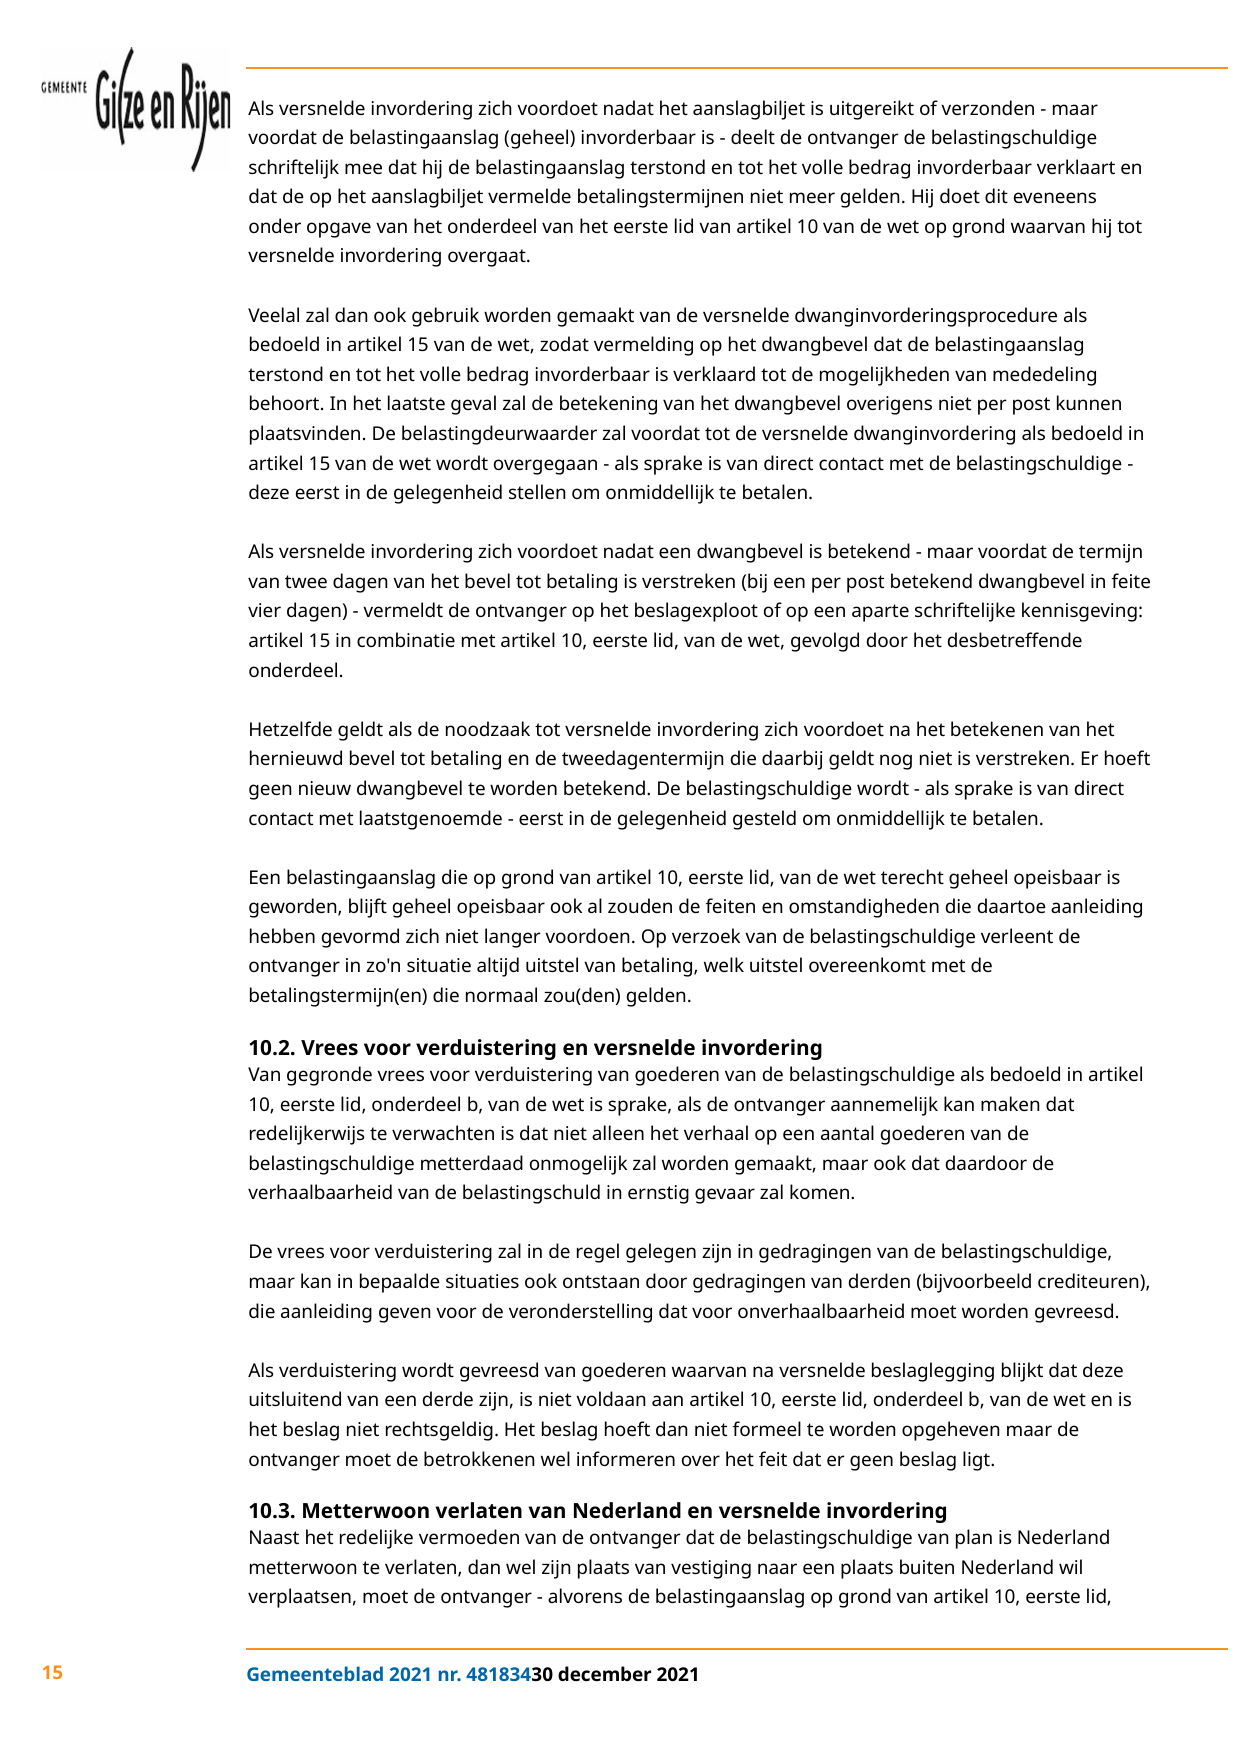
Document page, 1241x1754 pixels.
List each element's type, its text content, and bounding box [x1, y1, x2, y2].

text Van gegronde vrees voor verduistering van goederen van de belastingschuldige als bedoeld in artikel 10, eerste lid, onderdeel b, van de wet is sprake, als de ontvanger aannemelijk kan maken dat redelijkerwijs te verwachten is dat niet alleen het verhaal op een aantal goederen van de belastingschuldige metterdaad onmogelijk zal worden gemaakt, maar ook dat daardoor de verhaalbaarheid van de belastingschuld in ernstig gevaar zal komen. [248, 1061, 1152, 1205]
text 10.3. Metterwoon verlaten van Nederland en versnelde invordering [248, 1496, 1152, 1524]
text Een belastingaanslag die op grond van artikel 10, eerste lid, van de wet terecht geheel opeisbaar is geworden, blijft geheel opeisbaar ook al zouden de feiten en omstandigheden die daartoe aanleiding hebben gevormd zich niet langer voordoen. Op verzoek van de belastingschuldige verleent de ontvanger in zo'n situatie altijd uitstel van betaling, welk uitstel overeenkomt met de betalingstermijn(en) die normaal zou(den) gelden. [248, 864, 1152, 1008]
text Veelal zal dan ook gebruik worden gemaakt van de versnelde dwanginvorderingsprocedure als bedoeld in artikel 15 van de wet, zodat vermelding op het dwangbevel dat de belastingaanslag terstond en tot het volle bedrag invorderbaar is verklaard tot de mogelijkheden van mededeling behoort. In het laatste geval zal de betekening van het dwangbevel overigens niet per post kunnen plaatsvinden. De belastingdeurwaarder zal voordat tot de versnelde dwanginvordering als bedoeld in artikel 15 van de wet wordt overgegaan - als sprake is van direct contact met de belastingschuldige - deze eerst in de gelegenheid stellen om onmiddellijk te betalen. [248, 302, 1152, 505]
text Als versnelde invordering zich voordoet nadat een dwangbevel is betekend - maar voordat de termijn van twee dagen van het bevel tot betaling is verstreken (bij een per post betekend dwangbevel in feite vier dagen) - vermeldt de ontvanger op het beslagexploot of op een aparte schriftelijke kennisgeving: artikel 15 in combinatie met artikel 10, eerste lid, van de wet, gevolgd door het desbetreffende onderdeel. [248, 538, 1152, 683]
text Naast het redelijke vermoeden van de ontvanger dat de belastingschuldige van plan is Nederland metterwoon te verlaten, dan wel zijn plaats van vestiging naar een plaats buiten Nederland wil verplaatsen, moet de ontvanger - alvorens de belastingaanslag op grond van artikel 10, eerste lid, [248, 1524, 1152, 1609]
text Hetzelfde geldt als de noodzaak tot versnelde invordering zich voordoet na het betekenen van het hernieuwd bevel tot betaling en de tweedagentermijn die daarbij geldt nog niet is verstreken. Er hoeft geen nieuw dwangbevel te worden betekend. De belastingschuldige wordt - als sprake is van direct contact met laatstgenoemde - eerst in de gelegenheid gesteld om onmiddellijk te betalen. [248, 716, 1152, 831]
text Als verduistering wordt gevreesd van goederen waarvan na versnelde beslaglegging blijkt dat deze uitsluitend van een derde zijn, is niet voldaan aan artikel 10, eerste lid, onderdeel b, van de wet en is het beslag niet rechtsgeldig. Het beslag hoeft dan niet formeel te worden opgeheven maar de ontvanger moet de betrokkenen wel informeren over het feit dat er geen beslag ligt. [248, 1357, 1152, 1471]
text De vrees voor verduistering zal in de regel gelegen zijn in gedragingen van de belastingschuldige, maar kan in bepaalde situaties ook ontstaan door gedragingen van derden (bijvoorbeeld crediteuren), die aanleiding geven voor de veronderstelling dat voor onverhaalbaarheid moet worden gevreesd. [248, 1239, 1152, 1323]
text Als versnelde invordering zich voordoet nadat het aanslagbiljet is uitgereikt of verzonden - maar voordat de belastingaanslag (geheel) invorderbaar is - deelt de ontvanger de belastingschuldige schriftelijk mee dat hij de belastingaanslag terstond en tot het volle bedrag invorderbaar verklaart en dat de op het aanslagbiljet vermelde betalingstermijnen niet meer gelden. Hij doet dit eveneens onder opgave van het onderdeel van het eerste lid van artikel 10 van de wet op grond waarvan hij tot versnelde invordering overgaat. [248, 95, 1152, 268]
picture [41, 47, 231, 172]
text 10.2. Vrees voor verduistering en versnelde invordering [248, 1033, 1152, 1061]
